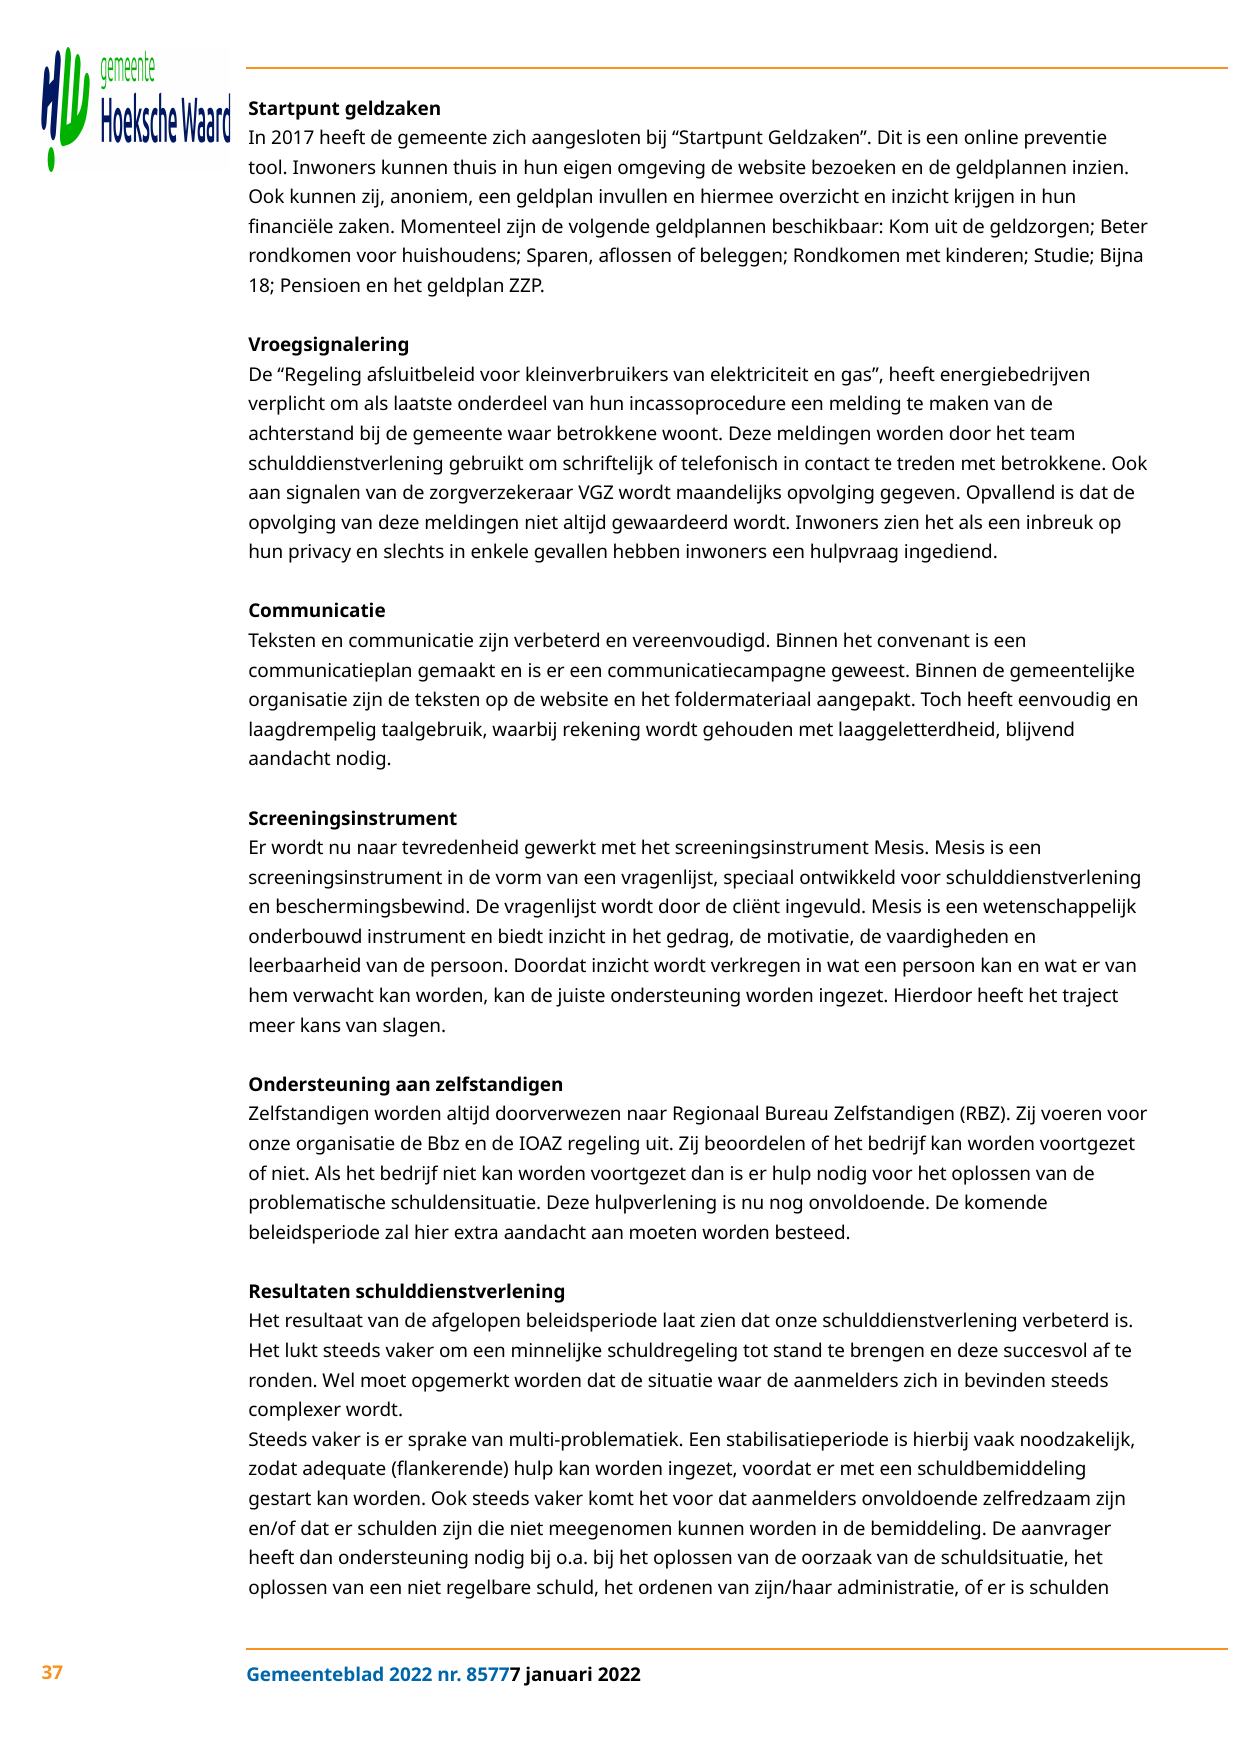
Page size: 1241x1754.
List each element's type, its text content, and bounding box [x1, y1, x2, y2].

text Er wordt nu naar tevredenheid gewerkt met het screeningsinstrument Mesis. Mesis is een screeningsinstrument in de vorm van een vragenlijst, speciaal ontwikkeld voor schulddienstverlening en beschermingsbewind. De vragenlijst wordt door de cliënt ingevuld. Mesis is een wetenschappelijk onderbouwd instrument en biedt inzicht in het gedrag, de motivatie, de vaardigheden en leerbaarheid van de persoon. Doordat inzicht wordt verkregen in wat een persoon kan en wat er van hem verwacht kan worden, kan de juiste ondersteuning worden ingezet. Hierdoor heeft het traject meer kans van slagen. [248, 834, 1152, 1038]
text Teksten en communicatie zijn verbeterd en vereenvoudigd. Binnen het convenant is een communicatieplan gemaakt en is er een communicatiecampagne geweest. Binnen de gemeentelijke organisatie zijn de teksten op de website en het foldermateriaal aangepakt. Toch heeft eenvoudig en laagdrempelig taalgebruik, waarbij rekening wordt gehouden met laaggeletterdheid, blijvend aandacht nodig. [248, 627, 1152, 771]
text Het resultaat van de afgelopen beleidsperiode laat zien dat onze schulddienstverlening verbeterd is. Het lukt steeds vaker om een minnelijke schuldregeling tot stand te brengen en deze succesvol af te ronden. Wel moet opgemerkt worden dat de situatie waar de aanmelders zich in bevinden steeds complexer wordt. [248, 1308, 1152, 1422]
text Communicatie [248, 598, 1152, 623]
text Ondersteuning aan zelfstandigen [248, 1071, 1152, 1097]
picture [41, 47, 231, 172]
text In 2017 heeft de gemeente zich aangesloten bij “Startpunt Geldzaken”. Dit is een online preventie tool. Inwoners kunnen thuis in hun eigen omgeving de website bezoeken en de geldplannen inzien. Ook kunnen zij, anoniem, een geldplan invullen en hiermee overzicht en inzicht krijgen in hun financiële zaken. Momenteel zijn de volgende geldplannen beschikbaar: Kom uit de geldzorgen; Beter rondkomen voor huishoudens; Sparen, aflossen of beleggen; Rondkomen met kinderen; Studie; Bijna 18; Pensioen en het geldplan ZZP. [248, 124, 1152, 298]
text Steeds vaker is er sprake van multi-problematiek. Een stabilisatieperiode is hierbij vaak noodzakelijk, zodat adequate (flankerende) hulp kan worden ingezet, voordat er met een schuldbemiddeling gestart kan worden. Ook steeds vaker komt het voor dat aanmelders onvoldoende zelfredzaam zijn en/of dat er schulden zijn die niet meegenomen kunnen worden in de bemiddeling. De aanvrager heeft dan ondersteuning nodig bij o.a. bij het oplossen van de oorzaak van de schuldsituatie, het oplossen van een niet regelbare schuld, het ordenen van zijn/haar administratie, of er is schulden [248, 1426, 1152, 1600]
text Screeningsinstrument [248, 805, 1152, 831]
text Startpunt geldzaken [248, 95, 1152, 121]
text De “Regeling afsluitbeleid voor kleinverbruikers van elektriciteit en gas”, heeft energiebedrijven verplicht om als laatste onderdeel van hun incassoprocedure een melding te maken van de achterstand bij de gemeente waar betrokkene woont. Deze meldingen worden door het team schulddienstverlening gebruikt om schriftelijk of telefonisch in contact te treden met betrokkene. Ook aan signalen van de zorgverzekeraar VGZ wordt maandelijks opvolging gegeven. Opvallend is dat de opvolging van deze meldingen niet altijd gewaardeerd wordt. Inwoners zien het als een inbreuk op hun privacy en slechts in enkele gevallen hebben inwoners een hulpvraag ingediend. [248, 361, 1152, 564]
text Zelfstandigen worden altijd doorverwezen naar Regionaal Bureau Zelfstandigen (RBZ). Zij voeren voor onze organisatie de Bbz en de IOAZ regeling uit. Zij beoordelen of het bedrijf kan worden voortgezet of niet. Als het bedrijf niet kan worden voortgezet dan is er hulp nodig voor het oplossen van de problematische schuldensituatie. Deze hulpverlening is nu nog onvoldoende. De komende beleidsperiode zal hier extra aandacht aan moeten worden besteed. [248, 1101, 1152, 1245]
text Vroegsignalering [248, 331, 1152, 357]
text Resultaten schulddienstverlening [248, 1278, 1152, 1304]
